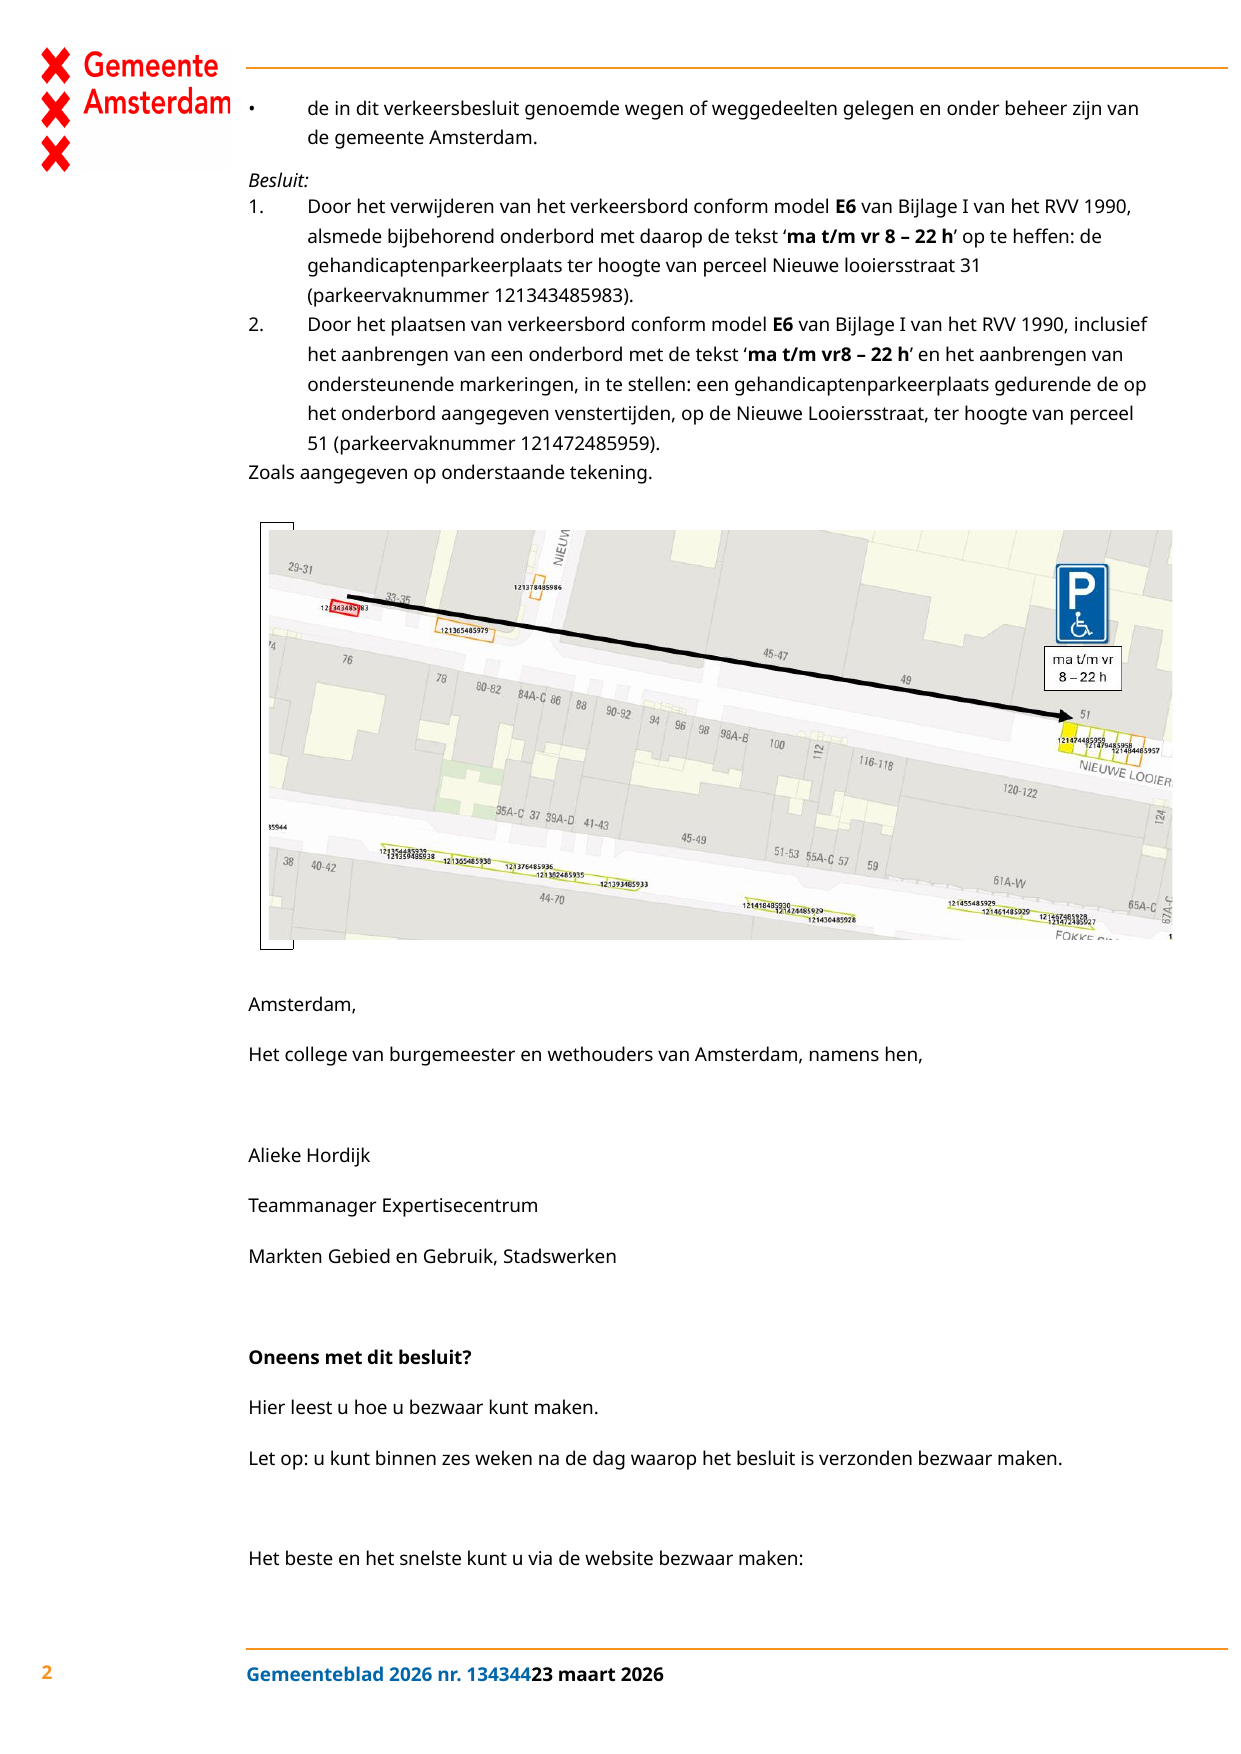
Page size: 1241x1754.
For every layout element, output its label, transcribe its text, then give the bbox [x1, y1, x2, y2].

text Let op: u kunt binnen zes weken na de dag waarop het besluit is verzonden bezwaar maken. [248, 1445, 1152, 1471]
text Het college van burgemeester en wethouders van Amsterdam, namens hen, [248, 1041, 1152, 1067]
list de in dit verkeersbesluit genoemde wegen of weggedeelten gelegen en onder beheer zijn van de gemeente Amsterdam. [248, 95, 1152, 150]
picture [41, 47, 231, 172]
list Door het verwijderen van het verkeersbord conform model E6 van Bijlage I van het RVV 1990, alsmede bijbehorend onderbord met daarop de tekst ‘ma t/m vr 8 – 22 h’ op te heffen: de gehandicaptenparkeerplaats ter hoogte van perceel Nieuwe looiersstraat 31 (parkeervaknummer 121343485983). [248, 193, 1152, 308]
text Oneens met dit besluit? [248, 1344, 1152, 1370]
text Alieke Hordijk [248, 1142, 1152, 1168]
text Zoals aangegeven op onderstaande tekening. [248, 459, 1152, 485]
text Markten Gebied en Gebruik, Stadswerken [248, 1243, 1152, 1269]
list Door het plaatsen van verkeersbord conform model E6 van Bijlage I van het RVV 1990, inclusief het aanbrengen van een onderbord met de tekst ‘ma t/m vr8 – 22 h’ en het aanbrengen van ondersteunende markeringen, in te stellen: een gehandicaptenparkeerplaats gedurende de op het onderbord aangegeven venstertijden, op de Nieuwe Looiersstraat, ter hoogte van perceel 51 (parkeervaknummer 121472485959). [248, 312, 1152, 456]
text Hier leest u hoe u bezwaar kunt maken. [248, 1394, 1152, 1420]
text Besluit: [248, 167, 1152, 193]
text Amsterdam, [248, 991, 1152, 1017]
picture [268, 530, 1173, 940]
text Het beste en het snelste kunt u via de website bezwaar maken: [248, 1546, 1152, 1571]
text Teammanager Expertisecentrum [248, 1193, 1152, 1218]
